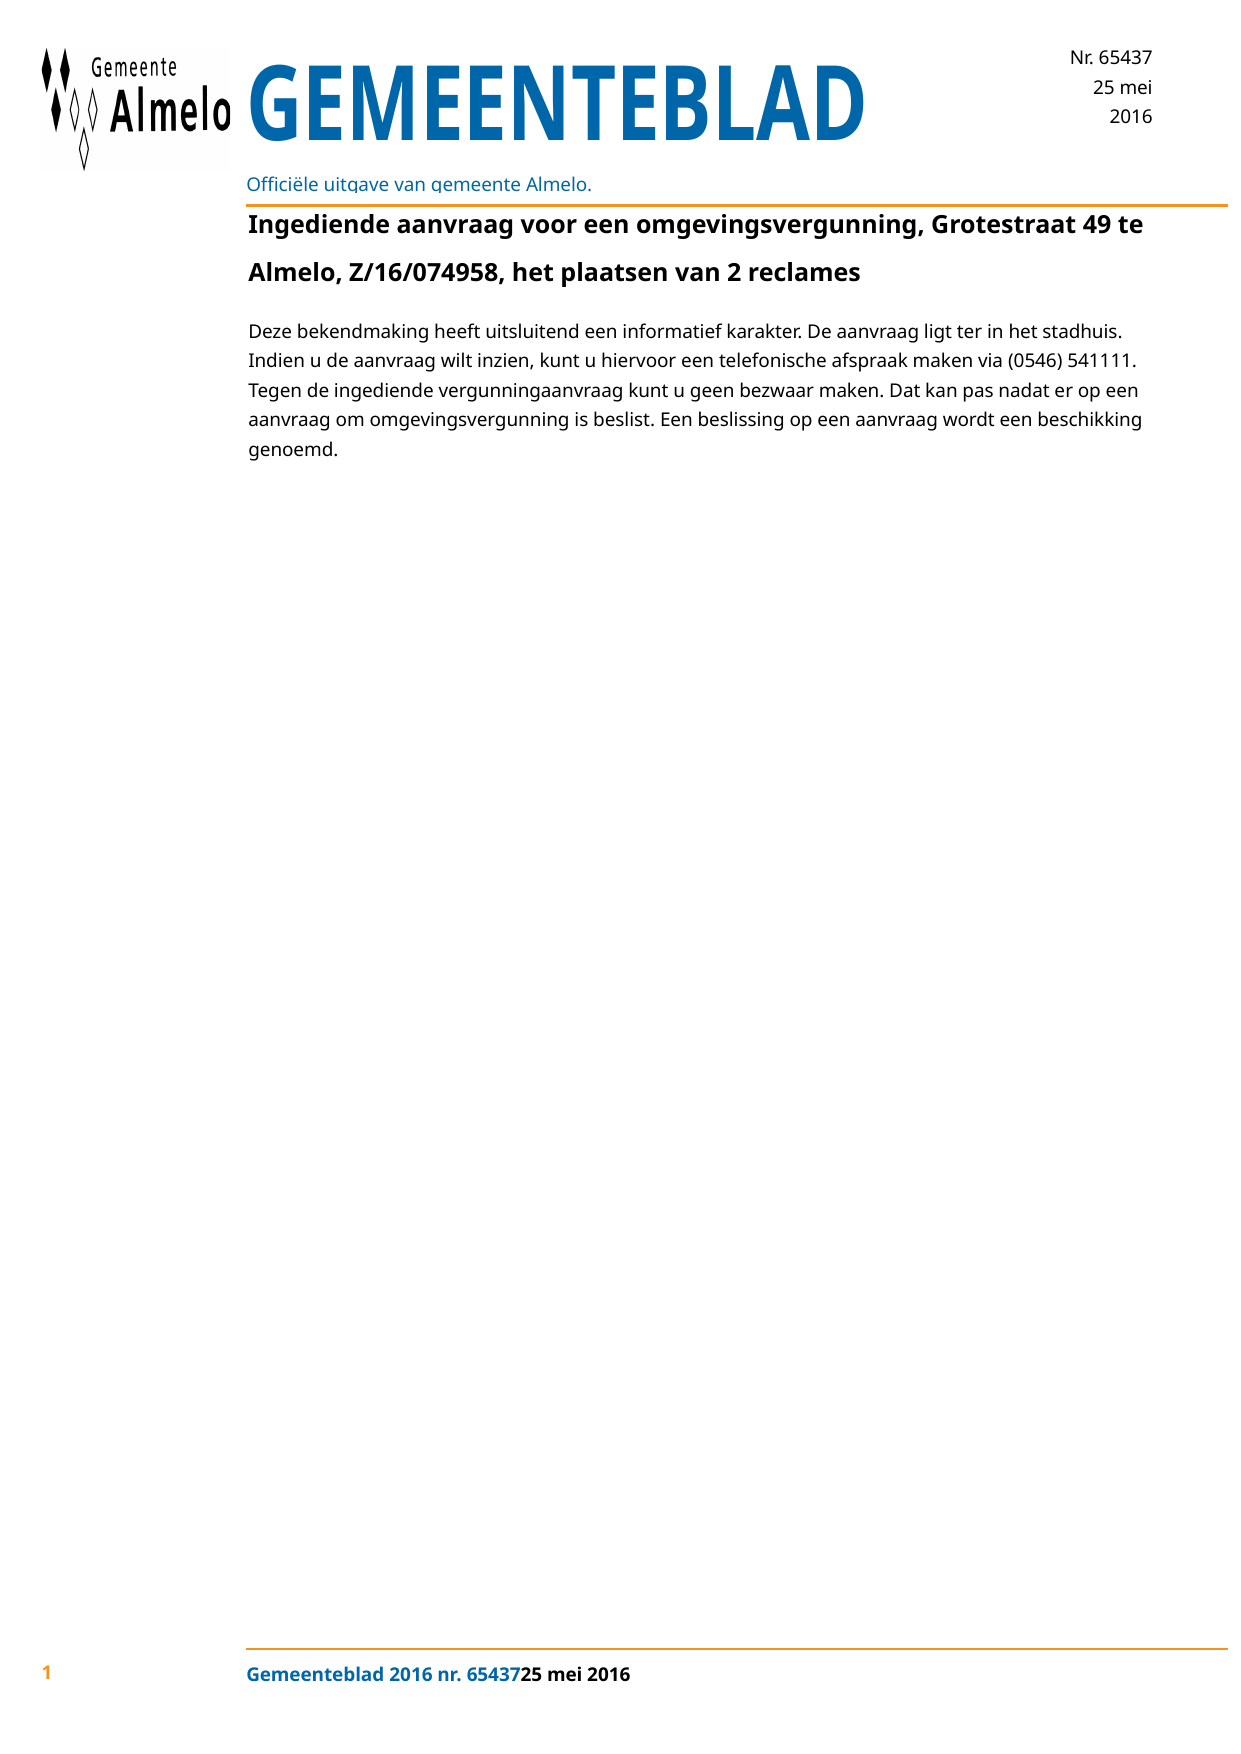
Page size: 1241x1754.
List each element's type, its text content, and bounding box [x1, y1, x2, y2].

text Deze bekendmaking heeft uitsluitend een informatief karakter. De aanvraag ligt ter in het stadhuis. Indien u de aanvraag wilt inzien, kunt u hiervoor een telefonische afspraak maken via (0546) 541111. Tegen de ingediende vergunningaanvraag kunt u geen bezwaar maken. Dat kan pas nadat er op een aanvraag om omgevingsvergunning is beslist. Een beslissing op een aanvraag wordt een beschikking genoemd. [248, 318, 1152, 462]
picture [41, 47, 231, 172]
text Ingediende aanvraag voor een omgevingsvergunning, Grotestraat 49 te Almelo, Z/16/074958, het plaatsen van 2 reclames [248, 207, 1152, 288]
